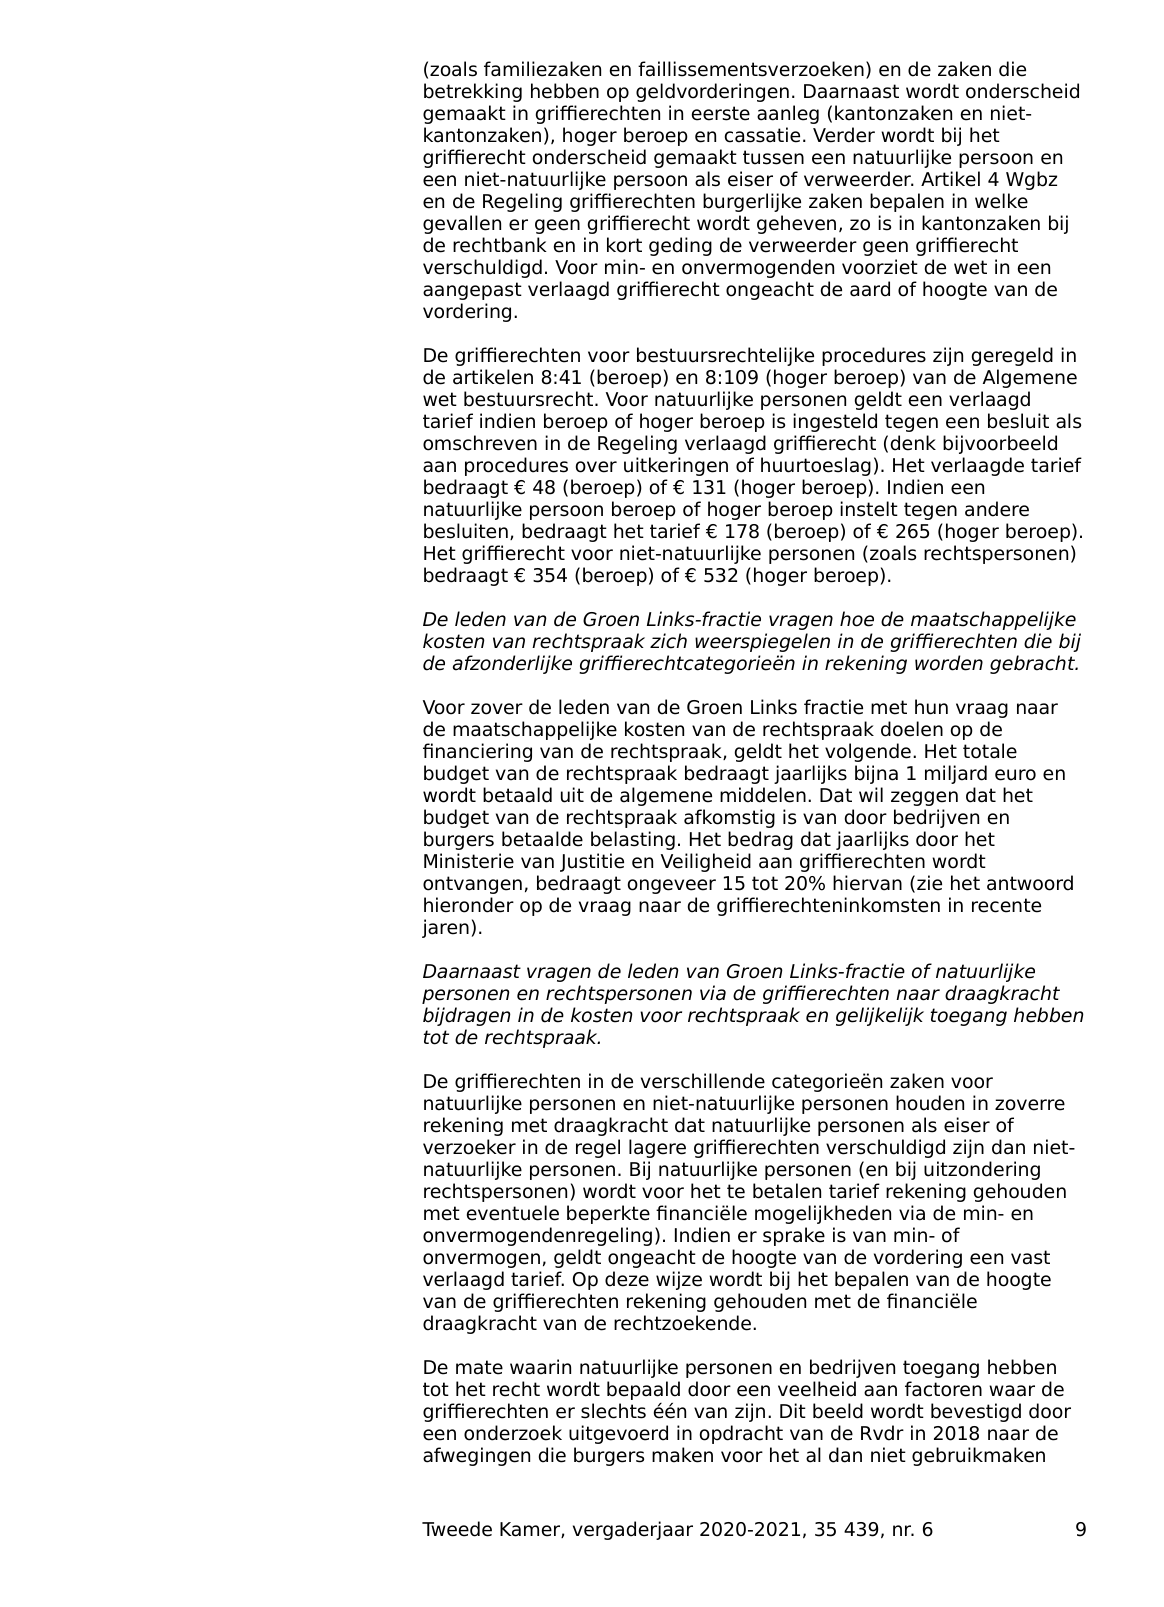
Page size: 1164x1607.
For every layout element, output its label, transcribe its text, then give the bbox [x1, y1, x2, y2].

text De leden van de Groen Links-fractie vragen hoe de maatschappelijke kosten van rechtspraak zich weerspiegelen in de griffierechten die bij de afzonderlijke griffierechtcategorieën in rekening worden gebracht. [422, 609, 1087, 675]
text De griffierechten voor bestuursrechtelijke procedures zijn geregeld in de artikelen 8:41 (beroep) en 8:109 (hoger beroep) van de Algemene wet bestuursrecht. Voor natuurlijke personen geldt een verlaagd tarief indien beroep of hoger beroep is ingesteld tegen een besluit als omschreven in de Regeling verlaagd griffierecht (denk bijvoorbeeld aan procedures over uitkeringen of huurtoeslag). Het verlaagde tarief bedraagt € 48 (beroep) of € 131 (hoger beroep). Indien een natuurlijke persoon beroep of hoger beroep instelt tegen andere besluiten, bedraagt het tarief € 178 (beroep) of € 265 (hoger beroep). Het griffierecht voor niet-natuurlijke personen (zoals rechtspersonen) bedraagt € 354 (beroep) of € 532 (hoger beroep). [422, 345, 1087, 587]
text Daarnaast vragen de leden van Groen Links-fractie of natuurlijke personen en rechtspersonen via de griffierechten naar draagkracht bijdragen in de kosten voor rechtspraak en gelijkelijk toegang hebben tot de rechtspraak. [422, 961, 1087, 1049]
text Voor zover de leden van de Groen Links fractie met hun vraag naar de maatschappelijke kosten van de rechtspraak doelen op de financiering van de rechtspraak, geldt het volgende. Het totale budget van de rechtspraak bedraagt jaarlijks bijna 1 miljard euro en wordt betaald uit de algemene middelen. Dat wil zeggen dat het budget van de rechtspraak afkomstig is van door bedrijven en burgers betaalde belasting. Het bedrag dat jaarlijks door het Ministerie van Justitie en Veiligheid aan griffierechten wordt ontvangen, bedraagt ongeveer 15 tot 20% hiervan (zie het antwoord hieronder op de vraag naar de griffierechteninkomsten in recente jaren). [422, 697, 1087, 939]
text (zoals familiezaken en faillissementsverzoeken) en de zaken die betrekking hebben op geldvorderingen. Daarnaast wordt onderscheid gemaakt in griffierechten in eerste aanleg (kantonzaken en niet-kantonzaken), hoger beroep en cassatie. Verder wordt bij het griffierecht onderscheid gemaakt tussen een natuurlijke persoon en een niet-natuurlijke persoon als eiser of verweerder. Artikel 4 Wgbz en de Regeling griffierechten burgerlijke zaken bepalen in welke gevallen er geen griffierecht wordt geheven, zo is in kantonzaken bij de rechtbank en in kort geding de verweerder geen griffierecht verschuldigd. Voor min- en onvermogenden voorziet de wet in een aangepast verlaagd griffierecht ongeacht de aard of hoogte van de vordering. [422, 59, 1087, 323]
text De griffierechten in de verschillende categorieën zaken voor natuurlijke personen en niet-natuurlijke personen houden in zoverre rekening met draagkracht dat natuurlijke personen als eiser of verzoeker in de regel lagere griffierechten verschuldigd zijn dan niet-natuurlijke personen. Bij natuurlijke personen (en bij uitzondering rechtspersonen) wordt voor het te betalen tarief rekening gehouden met eventuele beperkte financiële mogelijkheden via de min- en onvermogendenregeling). Indien er sprake is van min- of onvermogen, geldt ongeacht de hoogte van de vordering een vast verlaagd tarief. Op deze wijze wordt bij het bepalen van de hoogte van de griffierechten rekening gehouden met de financiële draagkracht van de rechtzoekende. [422, 1071, 1087, 1335]
text De mate waarin natuurlijke personen en bedrijven toegang hebben tot het recht wordt bepaald door een veelheid aan factoren waar de griffierechten er slechts één van zijn. Dit beeld wordt bevestigd door een onderzoek uitgevoerd in opdracht van de Rvdr in 2018 naar de afwegingen die burgers maken voor het al dan niet gebruikmaken [422, 1357, 1087, 1467]
